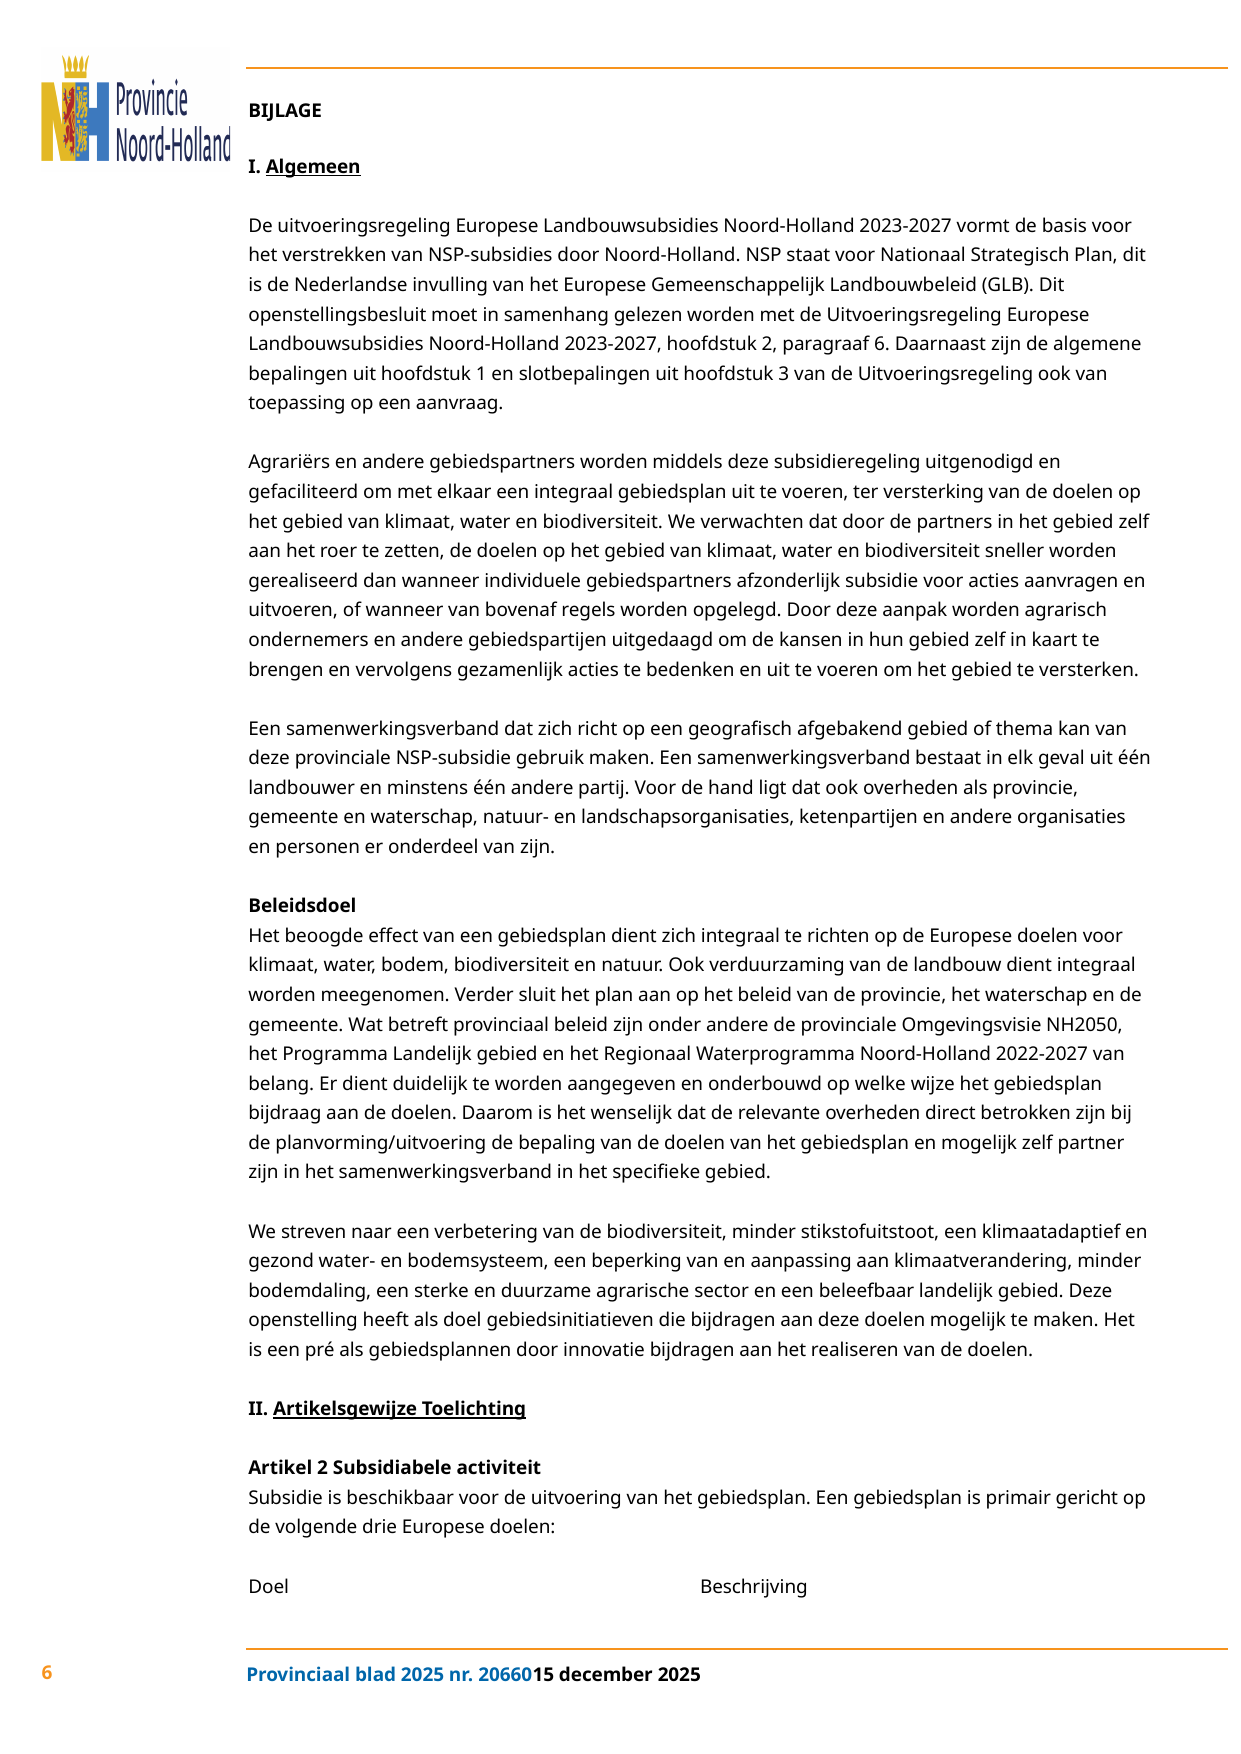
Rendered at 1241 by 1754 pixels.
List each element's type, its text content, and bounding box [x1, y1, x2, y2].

table_header Beschrijving [700, 1573, 1152, 1599]
text Het beoogde effect van een gebiedsplan dient zich integraal te richten op de Europese doelen voor klimaat, water, bodem, biodiversiteit en natuur. Ook verduurzaming van de landbouw dient integraal worden meegenomen. Verder sluit het plan aan op het beleid van de provincie, het waterschap en de gemeente. Wat betreft provinciaal beleid zijn onder andere de provinciale Omgevingsvisie NH2050, het Programma Landelijk gebied en het Regionaal Waterprogramma Noord-Holland 2022-2027 van belang. Er dient duidelijk te worden aangegeven en onderbouwd op welke wijze het gebiedsplan bijdraag aan de doelen. Daarom is het wenselijk dat de relevante overheden direct betrokken zijn bij de planvorming/uitvoering de bepaling van de doelen van het gebiedsplan en mogelijk zelf partner zijn in het samenwerkingsverband in het specifieke gebied. [248, 922, 1152, 1184]
text De uitvoeringsregeling Europese Landbouwsubsidies Noord-Holland 2023-2027 vormt de basis voor het verstrekken van NSP-subsidies door Noord-Holland. NSP staat voor Nationaal Strategisch Plan, dit is de Nederlandse invulling van het Europese Gemeenschappelijk Landbouwbeleid (GLB). Dit openstellingsbesluit moet in samenhang gelezen worden met de Uitvoeringsregeling Europese Landbouwsubsidies Noord-Holland 2023-2027, hoofdstuk 2, paragraaf 6. Daarnaast zijn de algemene bepalingen uit hoofdstuk 1 en slotbepalingen uit hoofdstuk 3 van de Uitvoeringsregeling ook van toepassing op een aanvraag. [248, 212, 1152, 415]
picture [41, 47, 231, 172]
text BIJLAGE [248, 95, 1152, 123]
text Een samenwerkingsverband dat zich richt op een geografisch afgebakend gebied of thema kan van deze provinciale NSP-subsidie gebruik maken. Een samenwerkingsverband bestaat in elk geval uit één landbouwer en minstens één andere partij. Voor de hand ligt dat ook overheden als provincie, gemeente en waterschap, natuur- en landschapsorganisaties, ketenpartijen en andere organisaties en personen er onderdeel van zijn. [248, 715, 1152, 859]
text Artikel 2 Subsidiabele activiteit [248, 1454, 1152, 1480]
text Beleidsdoel [248, 892, 1152, 918]
text Agrariërs en andere gebiedspartners worden middels deze subsidieregeling uitgenodigd en gefaciliteerd om met elkaar een integraal gebiedsplan uit te voeren, ter versterking van de doelen op het gebied van klimaat, water en biodiversiteit. We verwachten dat door de partners in het gebied zelf aan het roer te zetten, de doelen op het gebied van klimaat, water en biodiversiteit sneller worden gerealiseerd dan wanneer individuele gebiedspartners afzonderlijk subsidie voor acties aanvragen en uitvoeren, of wanneer van bovenaf regels worden opgelegd. Door deze aanpak worden agrarisch ondernemers en andere gebiedspartijen uitgedaagd om de kansen in hun gebied zelf in kaart te brengen en vervolgens gezamenlijk acties te bedenken en uit te voeren om het gebied te versterken. [248, 449, 1152, 682]
table_header Doel [248, 1573, 700, 1599]
text Subsidie is beschikbaar voor de uitvoering van het gebiedsplan. Een gebiedsplan is primair gericht op de volgende drie Europese doelen: [248, 1484, 1152, 1539]
text II. Artikelsgewijze Toelichting [248, 1395, 1152, 1421]
text We streven naar een verbetering van de biodiversiteit, minder stikstofuitstoot, een klimaatadaptief en gezond water- en bodemsysteem, een beperking van en aanpassing aan klimaatverandering, minder bodemdaling, een sterke en duurzame agrarische sector en een beleefbaar landelijk gebied. Deze openstelling heeft als doel gebiedsinitiatieven die bijdragen aan deze doelen mogelijk te maken. Het is een pré als gebiedsplannen door innovatie bijdragen aan het realiseren van de doelen. [248, 1218, 1152, 1362]
text I. Algemeen [248, 153, 1152, 179]
